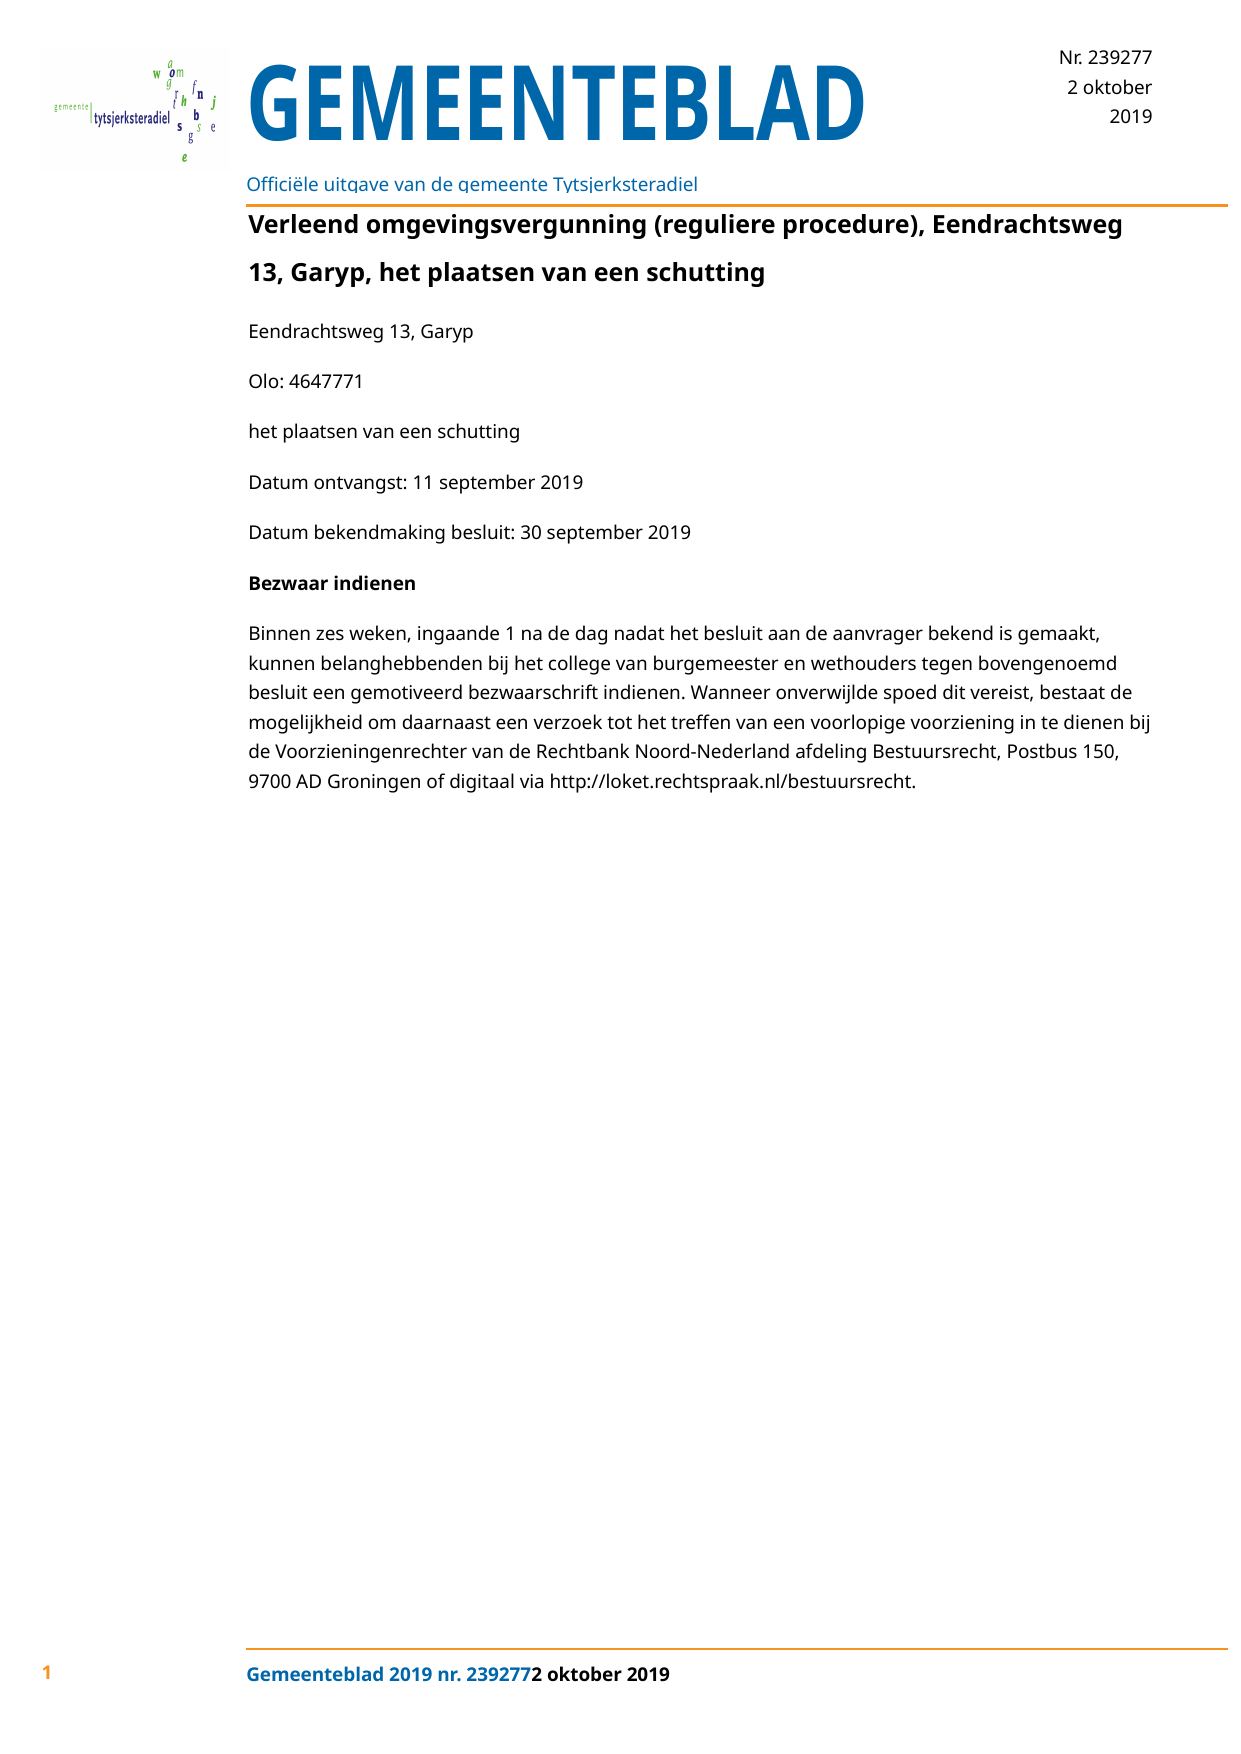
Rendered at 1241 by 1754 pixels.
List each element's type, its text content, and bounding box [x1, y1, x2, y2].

text het plaatsen van een schutting [248, 419, 1152, 444]
text Olo: 4647771 [248, 368, 1152, 394]
text Datum bekendmaking besluit: 30 september 2019 [248, 519, 1152, 545]
text Bezwaar indienen [248, 570, 1152, 596]
picture [41, 47, 231, 172]
text Binnen zes weken, ingaande 1 na de dag nadat het besluit aan de aanvrager bekend is gemaakt, kunnen belanghebbenden bij het college van burgemeester en wethouders tegen bovengenoemd besluit een gemotiveerd bezwaarschrift indienen. Wanneer onverwijlde spoed dit vereist, bestaat de mogelijkheid om daarnaast een verzoek tot het treffen van een voorlopige voorziening in te dienen bij de Voorzieningenrechter van de Rechtbank Noord-Nederland afdeling Bestuursrecht, Postbus 150, 9700 AD Groningen of digitaal via http://loket.rechtspraak.nl/bestuursrecht. [248, 620, 1152, 794]
text Datum ontvangst: 11 september 2019 [248, 469, 1152, 495]
text Verleend omgevingsvergunning (reguliere procedure), Eendrachtsweg 13, Garyp, het plaatsen van een schutting [248, 207, 1152, 288]
text Eendrachtsweg 13, Garyp [248, 318, 1152, 344]
